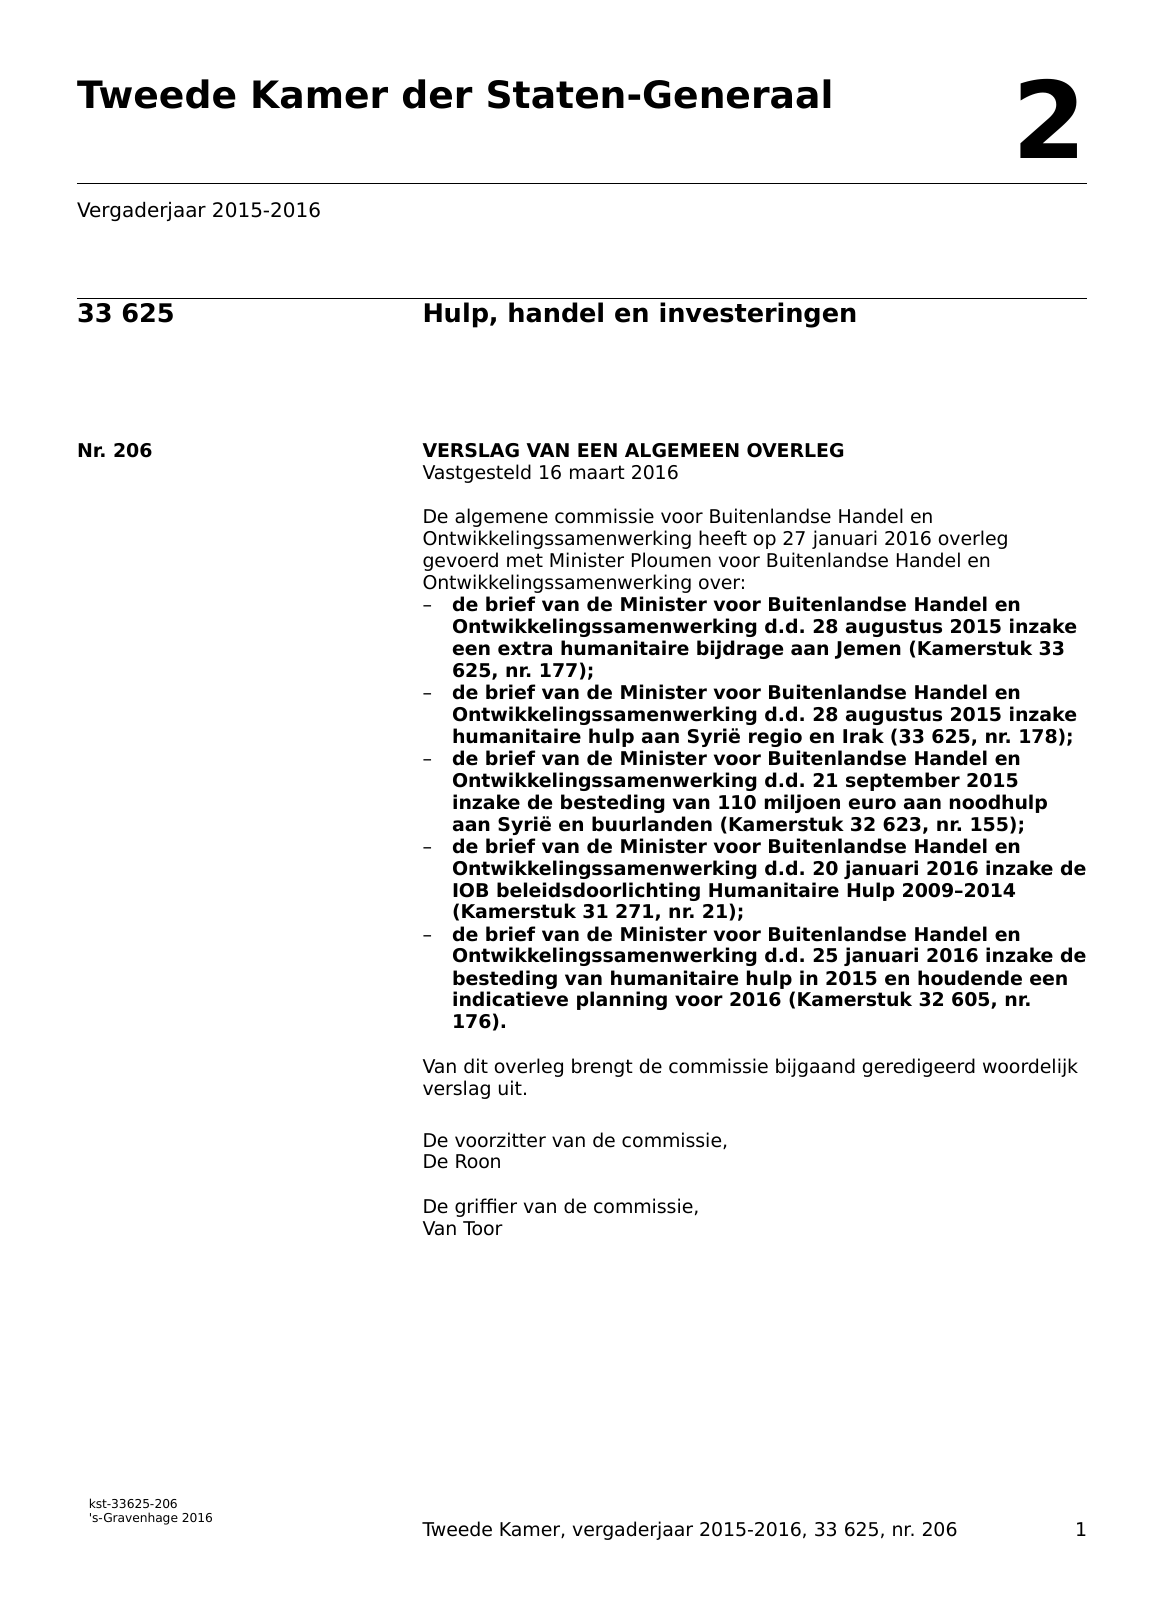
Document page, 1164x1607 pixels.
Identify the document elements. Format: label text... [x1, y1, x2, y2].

text 's-Gravenhage 2016 [88, 1511, 323, 1525]
text – de brief van de Minister voor Buitenlandse Handel en Ontwikkelingssamenwerking d.d. 25 januari 2016 inzake de besteding van humanitaire hulp in 2015 en houdende een indicatieve planning voor 2016 (Kamerstuk 32 605, nr. 176). [422, 923, 1087, 1033]
text Van dit overleg brengt de commissie bijgaand geredigeerd woordelijk verslag uit. [422, 1056, 1087, 1099]
subtitle 33 625 Hulp, handel en investeringen [77, 299, 1087, 329]
table_cell Vergaderjaar 2015-2016 [77, 184, 1087, 298]
text – de brief van de Minister voor Buitenlandse Handel en Ontwikkelingssamenwerking d.d. 20 januari 2016 inzake de IOB beleidsdoorlichting Humanitaire Hulp 2009–2014 (Kamerstuk 31 271, nr. 21); [422, 836, 1087, 923]
text – de brief van de Minister voor Buitenlandse Handel en Ontwikkelingssamenwerking d.d. 28 augustus 2015 inzake een extra humanitaire bijdrage aan Jemen (Kamerstuk 33 625, nr. 177); [422, 594, 1087, 682]
text De algemene commissie voor Buitenlandse Handel en Ontwikkelingssamenwerking heeft op 27 januari 2016 overleg gevoerd met Minister Ploumen voor Buitenlandse Handel en Ontwikkelingssamenwerking over: [422, 506, 1087, 594]
subtitle Nr. 206 VERSLAG VAN EEN ALGEMEEN OVERLEG [77, 440, 1087, 462]
text De voorzitter van de commissie, De Roon [422, 1129, 1087, 1173]
text kst-33625-206 [88, 1497, 323, 1511]
table_header Tweede Kamer der Staten-Generaal [77, 59, 886, 183]
text De griffier van de commissie, Van Toor [422, 1196, 1087, 1239]
text Vastgesteld 16 maart 2016 [422, 462, 1087, 484]
table_header 2 [886, 59, 1087, 183]
text – de brief van de Minister voor Buitenlandse Handel en Ontwikkelingssamenwerking d.d. 21 september 2015 inzake de besteding van 110 miljoen euro aan noodhulp aan Syrië en buurlanden (Kamerstuk 32 623, nr. 155); [422, 748, 1087, 836]
text – de brief van de Minister voor Buitenlandse Handel en Ontwikkelingssamenwerking d.d. 28 augustus 2015 inzake humanitaire hulp aan Syrië regio en Irak (33 625, nr. 178); [422, 682, 1087, 748]
